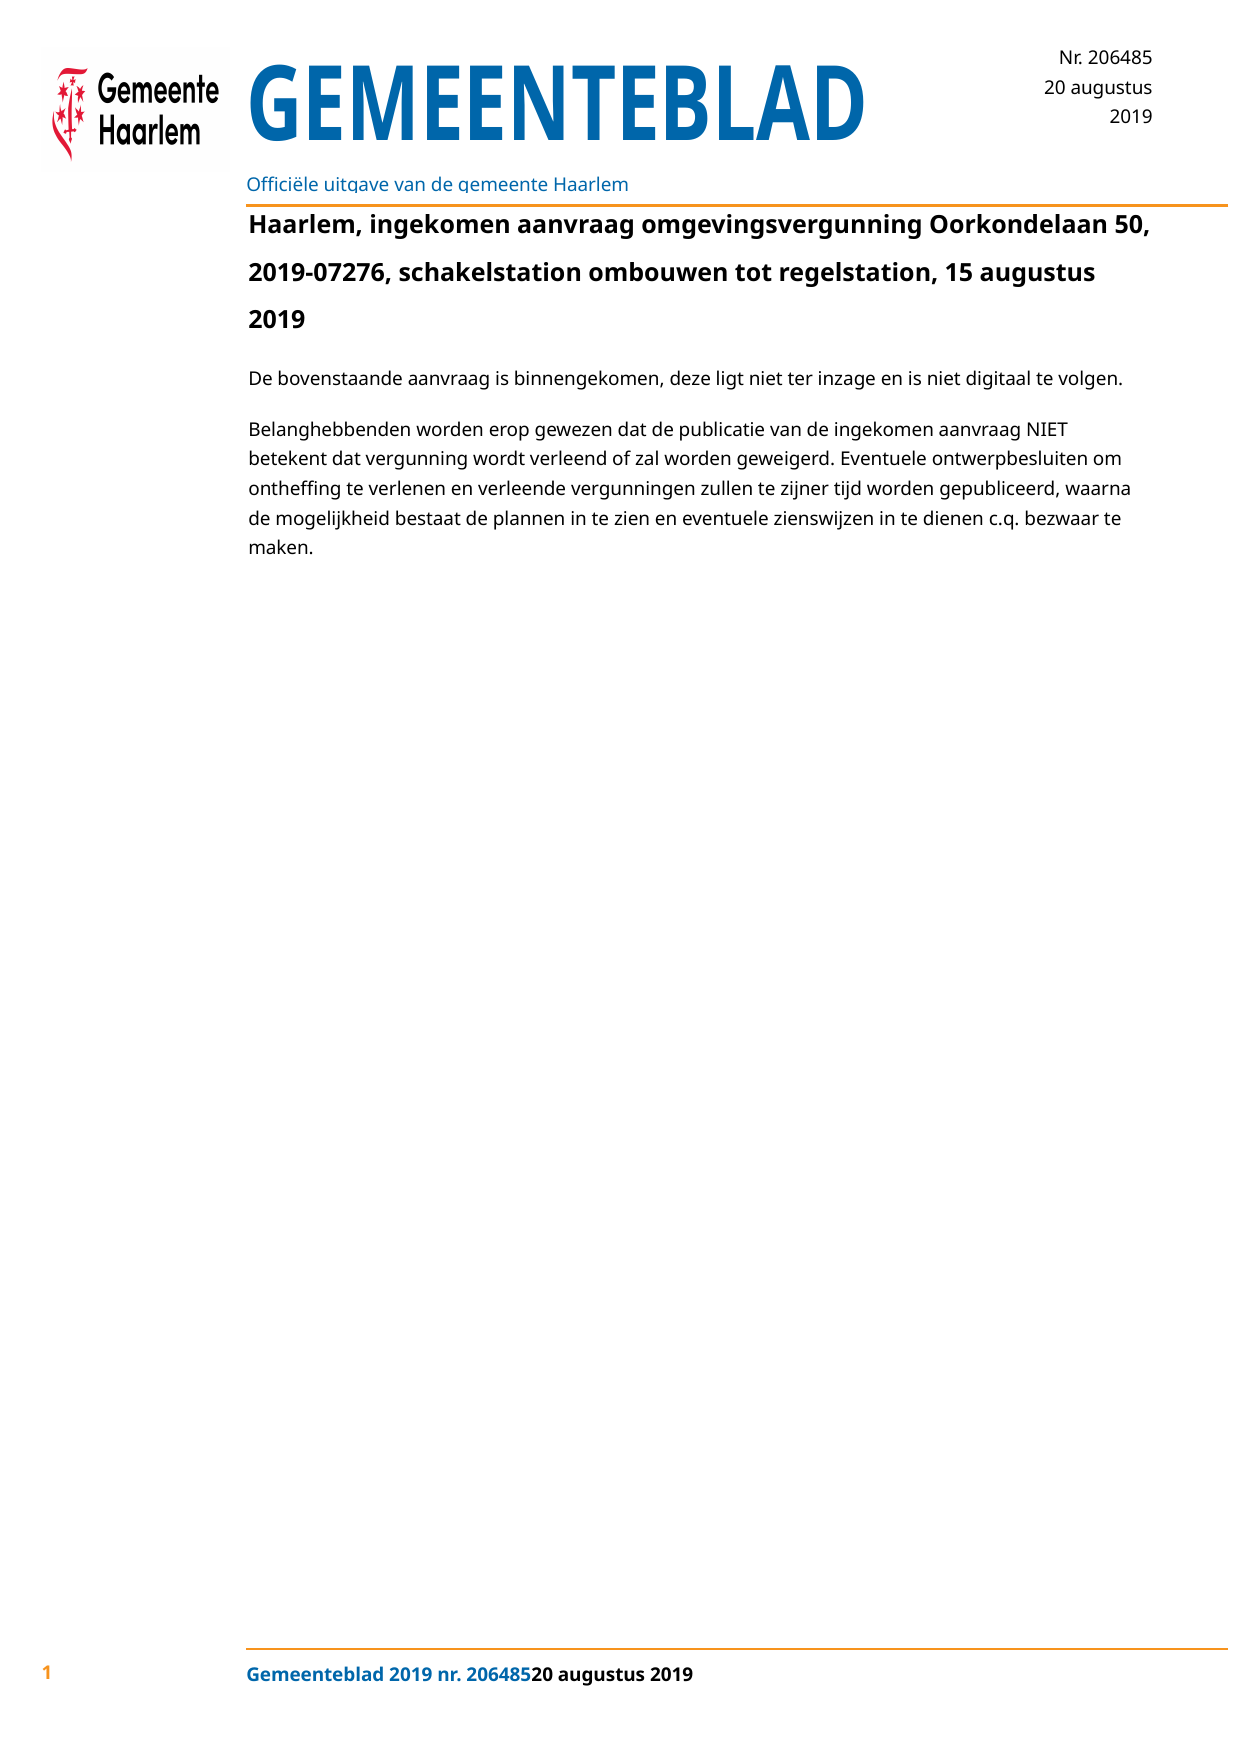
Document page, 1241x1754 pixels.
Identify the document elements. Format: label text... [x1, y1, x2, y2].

picture [41, 47, 231, 172]
text Haarlem, ingekomen aanvraag omgevingsvergunning Oorkondelaan 50, 2019-07276, schakelstation ombouwen tot regelstation, 15 augustus 2019 [248, 207, 1152, 336]
text Belanghebbenden worden erop gewezen dat de publicatie van de ingekomen aanvraag NIET betekent dat vergunning wordt verleend of zal worden geweigerd. Eventuele ontwerpbesluiten om ontheffing te verlenen en verleende vergunningen zullen te zijner tijd worden gepubliceerd, waarna de mogelijkheid bestaat de plannen in te zien en eventuele zienswijzen in te dienen c.q. bezwaar te maken. [248, 416, 1152, 560]
text De bovenstaande aanvraag is binnengekomen, deze ligt niet ter inzage en is niet digitaal te volgen. [248, 366, 1152, 391]
